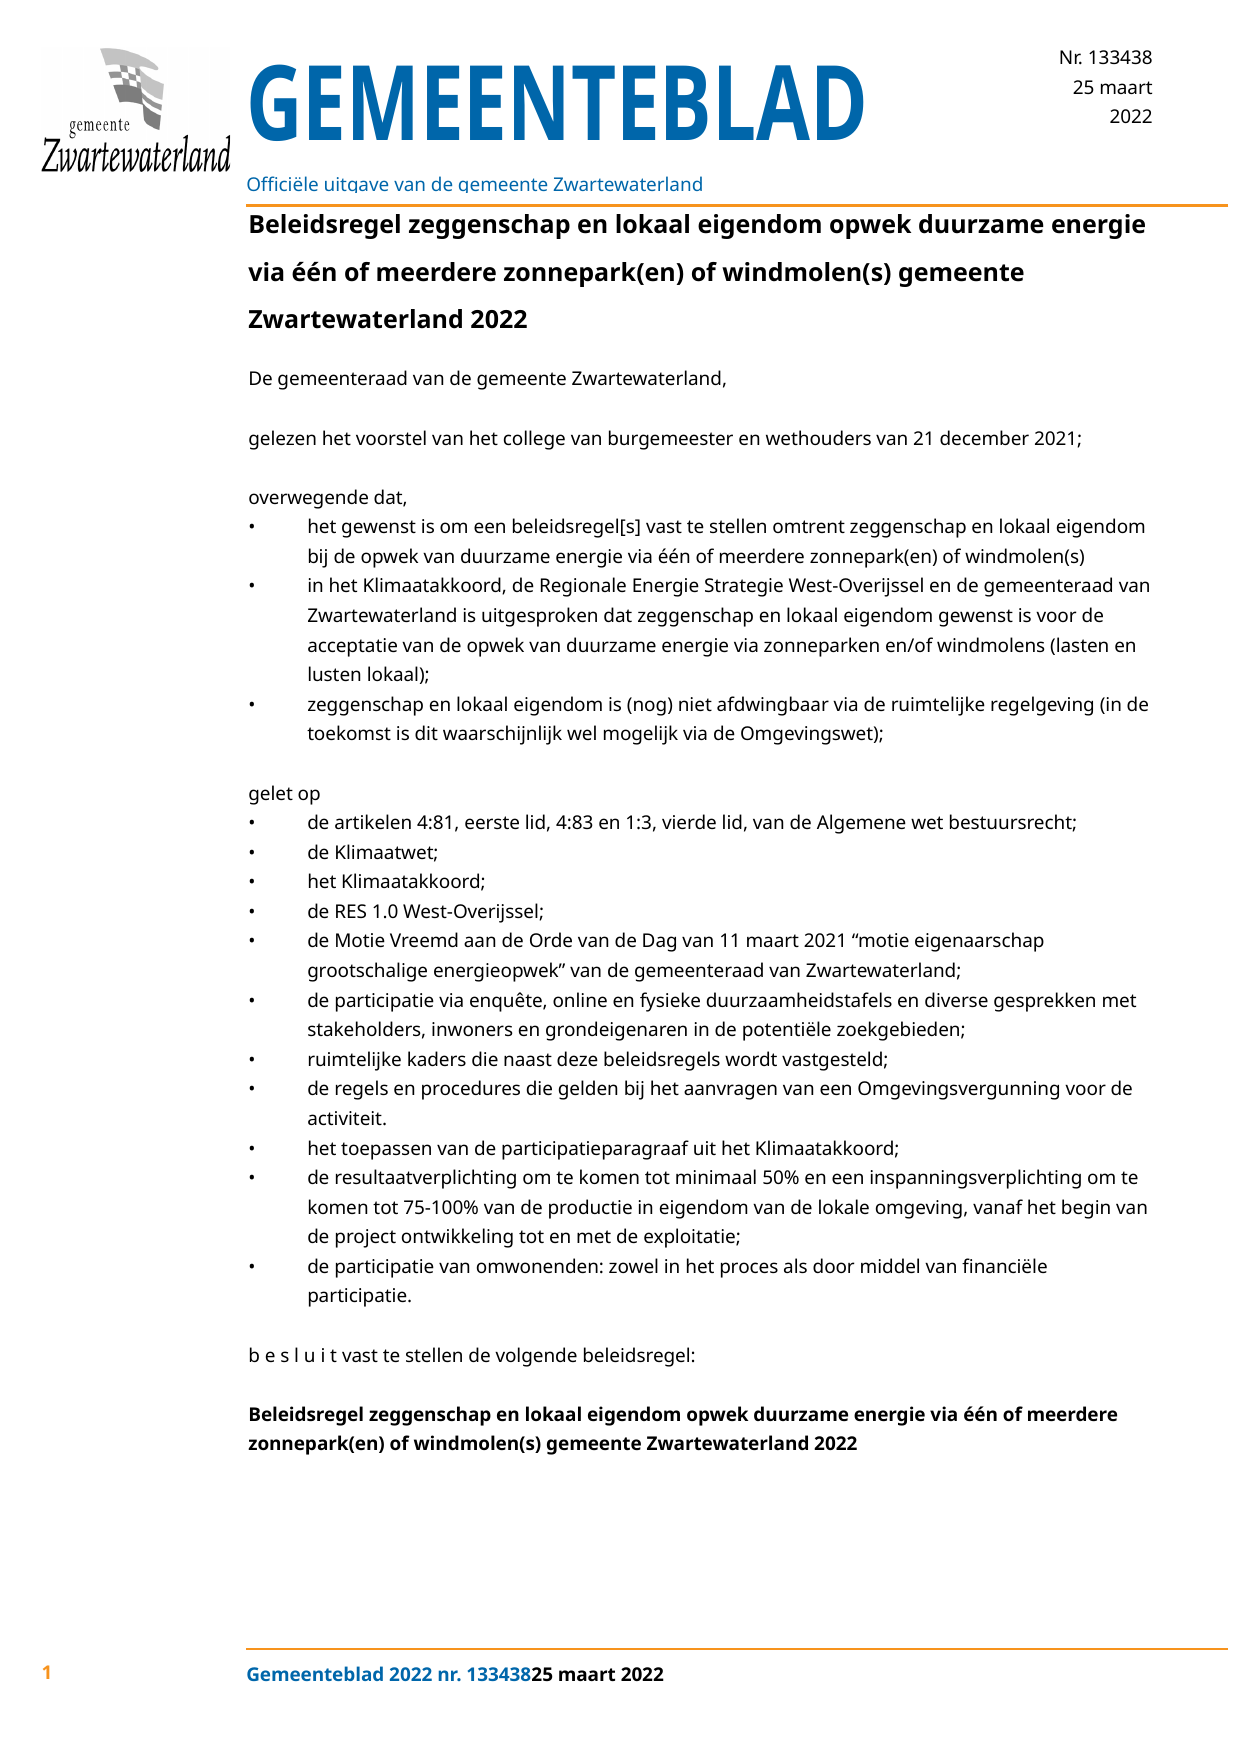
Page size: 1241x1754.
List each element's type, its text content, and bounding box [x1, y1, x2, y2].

text gelezen het voorstel van het college van burgemeester en wethouders van 21 december 2021; [248, 425, 1152, 450]
list de artikelen 4:81, eerste lid, 4:83 en 1:3, vierde lid, van de Algemene wet bestuursrecht; [248, 809, 1152, 835]
list de resultaatverplichting om te komen tot minimaal 50% en een inspanningsverplichting om te komen tot 75-100% van de productie in eigendom van de lokale omgeving, vanaf het begin van de project ontwikkeling tot en met de exploitatie; [248, 1164, 1152, 1249]
text gelet op [248, 780, 1152, 805]
text Beleidsregel zeggenschap en lokaal eigendom opwek duurzame energie via één of meerdere zonnepark(en) of windmolen(s) gemeente Zwartewaterland 2022 [248, 1401, 1152, 1456]
text overwegende dat, [248, 484, 1152, 509]
list het Klimaatakkoord; [248, 868, 1152, 894]
list de Motie Vreemd aan de Orde van de Dag van 11 maart 2021 “motie eigenaarschap grootschalige energieopwek” van de gemeenteraad van Zwartewaterland; [248, 928, 1152, 983]
text b e s l u i t vast te stellen de volgende beleidsregel: [248, 1342, 1152, 1367]
text Beleidsregel zeggenschap en lokaal eigendom opwek duurzame energie via één of meerdere zonnepark(en) of windmolen(s) gemeente Zwartewaterland 2022 [248, 207, 1152, 336]
list zeggenschap en lokaal eigendom is (nog) niet afdwingbaar via de ruimtelijke regelgeving (in de toekomst is dit waarschijnlijk wel mogelijk via de Omgevingswet); [248, 691, 1152, 746]
list de participatie via enquête, online en fysieke duurzaamheidstafels en diverse gesprekken met stakeholders, inwoners en grondeigenaren in de potentiële zoekgebieden; [248, 987, 1152, 1042]
list de RES 1.0 West-Overijssel; [248, 898, 1152, 924]
picture [41, 47, 231, 172]
list het gewenst is om een beleidsregel[s] vast te stellen omtrent zeggenschap en lokaal eigendom bij de opwek van duurzame energie via één of meerdere zonnepark(en) of windmolen(s) [248, 513, 1152, 569]
list de participatie van omwonenden: zowel in het proces als door middel van financiële participatie. [248, 1253, 1152, 1308]
list het toepassen van de participatieparagraaf uit het Klimaatakkoord; [248, 1135, 1152, 1160]
list ruimtelijke kaders die naast deze beleidsregels wordt vastgesteld; [248, 1046, 1152, 1072]
list de Klimaatwet; [248, 839, 1152, 864]
list in het Klimaatakkoord, de Regionale Energie Strategie West-Overijssel en de gemeenteraad van Zwartewaterland is uitgesproken dat zeggenschap en lokaal eigendom gewenst is voor de acceptatie van de opwek van duurzame energie via zonneparken en/of windmolens (lasten en lusten lokaal); [248, 573, 1152, 687]
text De gemeenteraad van de gemeente Zwartewaterland, [248, 366, 1152, 391]
list de regels en procedures die gelden bij het aanvragen van een Omgevingsvergunning voor de activiteit. [248, 1076, 1152, 1131]
